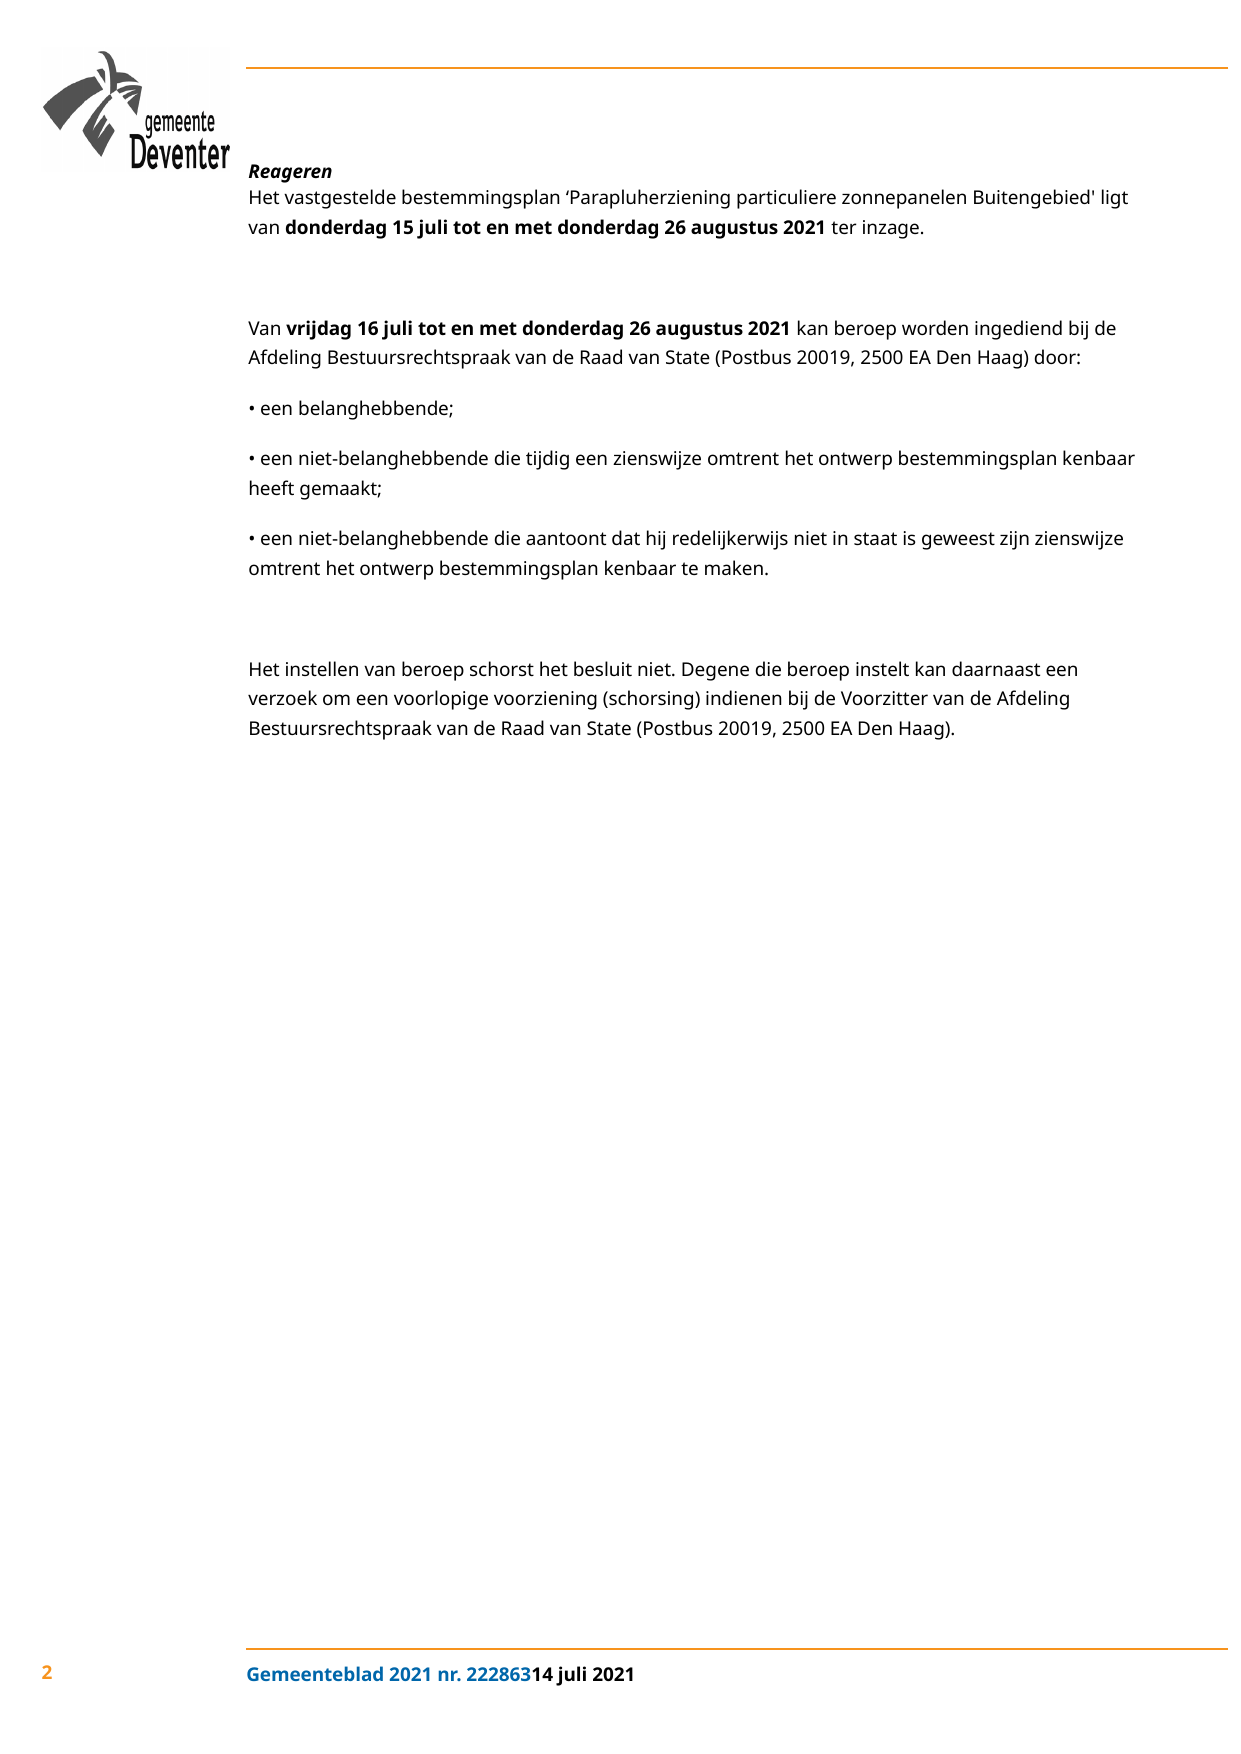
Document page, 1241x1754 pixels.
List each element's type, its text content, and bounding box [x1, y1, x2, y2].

text Het vastgestelde bestemmingsplan ‘Parapluherziening particuliere zonnepanelen Buitengebied' ligt van donderdag 15 juli tot en met donderdag 26 augustus 2021 ter inzage. [248, 184, 1152, 240]
text Reageren [248, 159, 1152, 184]
text • een niet-belanghebbende die tijdig een zienswijze omtrent het ontwerp bestemmingsplan kenbaar heeft gemaakt; [248, 445, 1152, 501]
text Het instellen van beroep schorst het besluit niet. Degene die beroep instelt kan daarnaast een verzoek om een voorlopige voorziening (schorsing) indienen bij de Voorzitter van de Afdeling Bestuursrechtspraak van de Raad van State (Postbus 20019, 2500 EA Den Haag). [248, 656, 1152, 741]
text Van vrijdag 16 juli tot en met donderdag 26 augustus 2021 kan beroep worden ingediend bij de Afdeling Bestuursrechtspraak van de Raad van State (Postbus 20019, 2500 EA Den Haag) door: [248, 315, 1152, 370]
text • een niet-belanghebbende die aantoont dat hij redelijkerwijs niet in staat is geweest zijn zienswijze omtrent het ontwerp bestemmingsplan kenbaar te maken. [248, 525, 1152, 581]
text • een belanghebbende; [248, 395, 1152, 421]
picture [41, 47, 231, 172]
